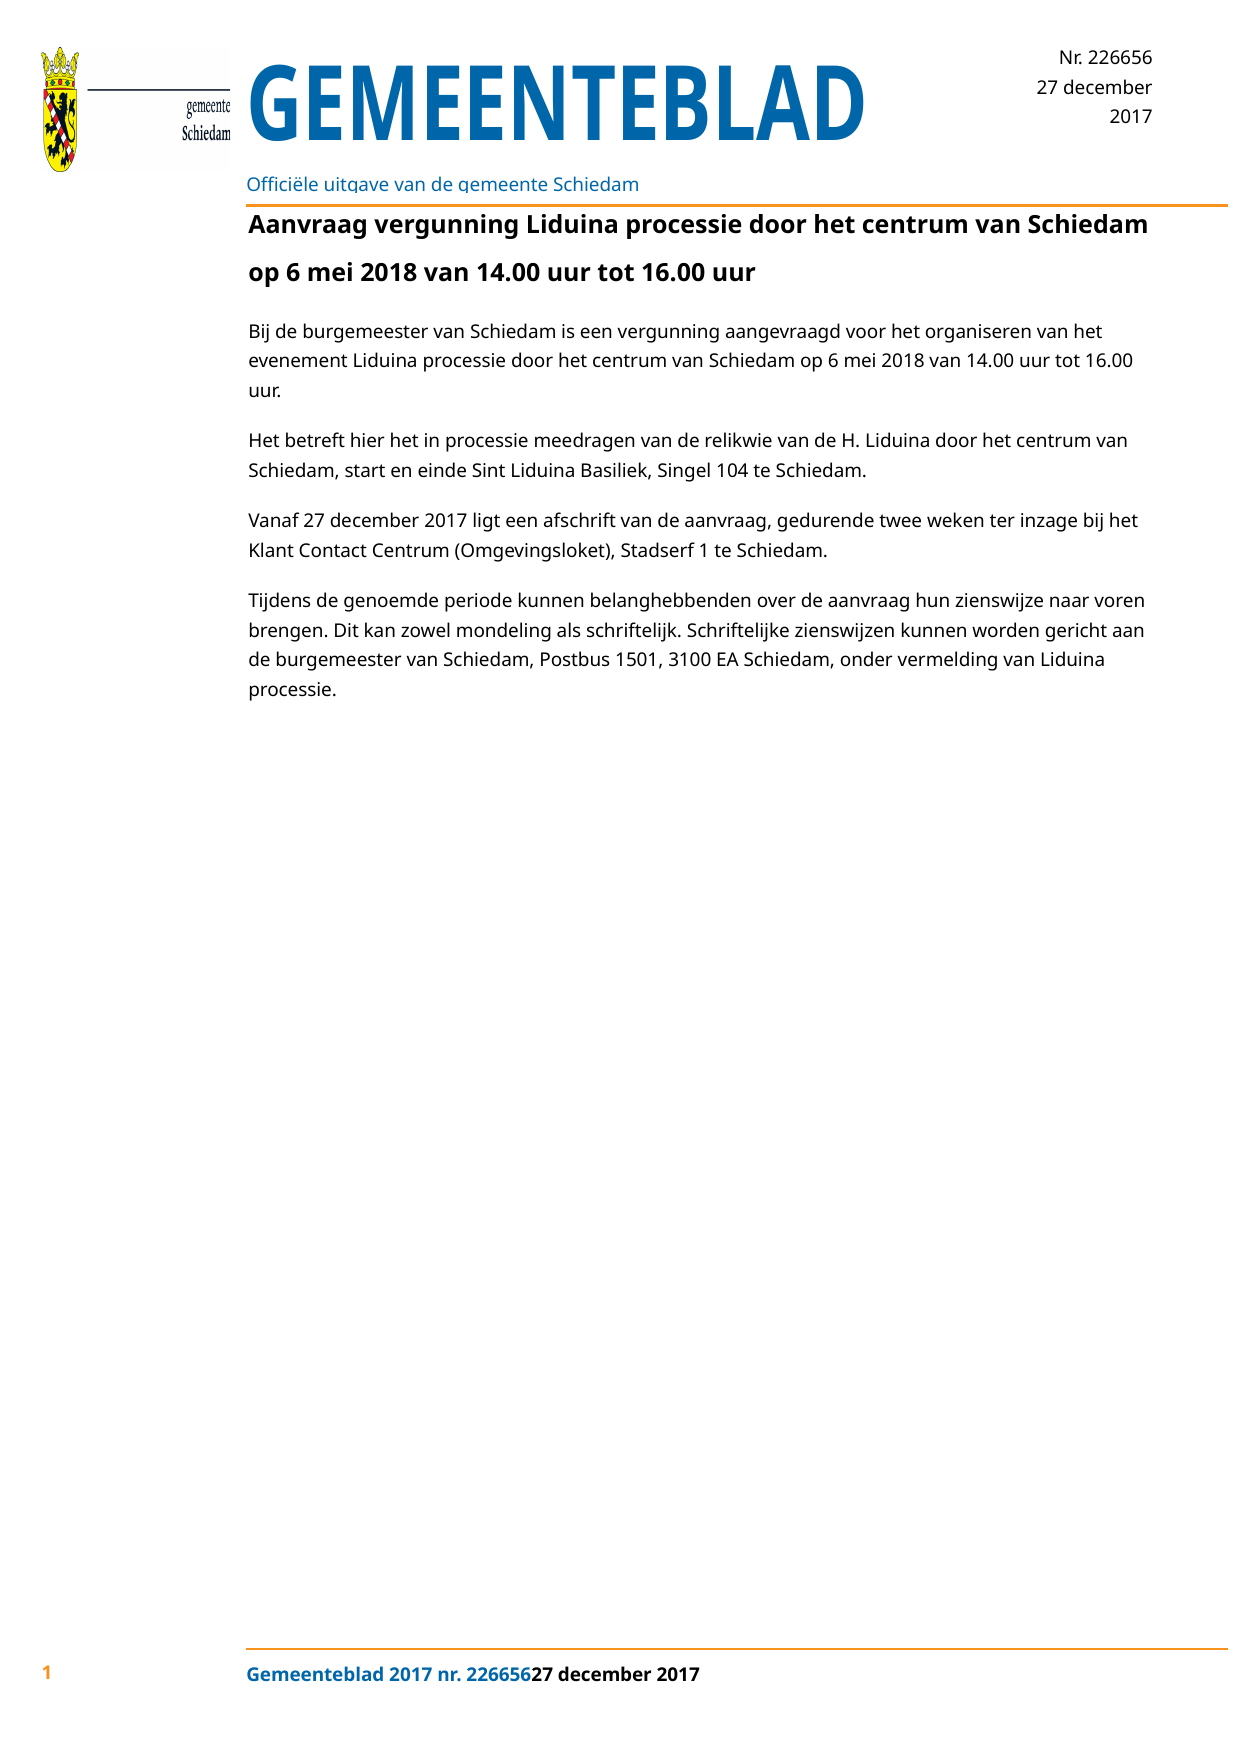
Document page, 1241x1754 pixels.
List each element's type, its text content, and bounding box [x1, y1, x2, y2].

text Tijdens de genoemde periode kunnen belanghebbenden over de aanvraag hun zienswijze naar voren brengen. Dit kan zowel mondeling als schriftelijk. Schriftelijke zienswijzen kunnen worden gericht aan de burgemeester van Schiedam, Postbus 1501, 3100 EA Schiedam, onder vermelding van Liduina processie. [248, 587, 1152, 702]
text Bij de burgemeester van Schiedam is een vergunning aangevraagd voor het organiseren van het evenement Liduina processie door het centrum van Schiedam op 6 mei 2018 van 14.00 uur tot 16.00 uur. [248, 318, 1152, 403]
text Aanvraag vergunning Liduina processie door het centrum van Schiedam op 6 mei 2018 van 14.00 uur tot 16.00 uur [248, 207, 1152, 288]
text Vanaf 27 december 2017 ligt een afschrift van de aanvraag, gedurende twee weken ter inzage bij het Klant Contact Centrum (Omgevingsloket), Stadserf 1 te Schiedam. [248, 507, 1152, 563]
text Het betreft hier het in processie meedragen van de relikwie van de H. Liduina door het centrum van Schiedam, start en einde Sint Liduina Basiliek, Singel 104 te Schiedam. [248, 427, 1152, 483]
picture [41, 47, 231, 172]
